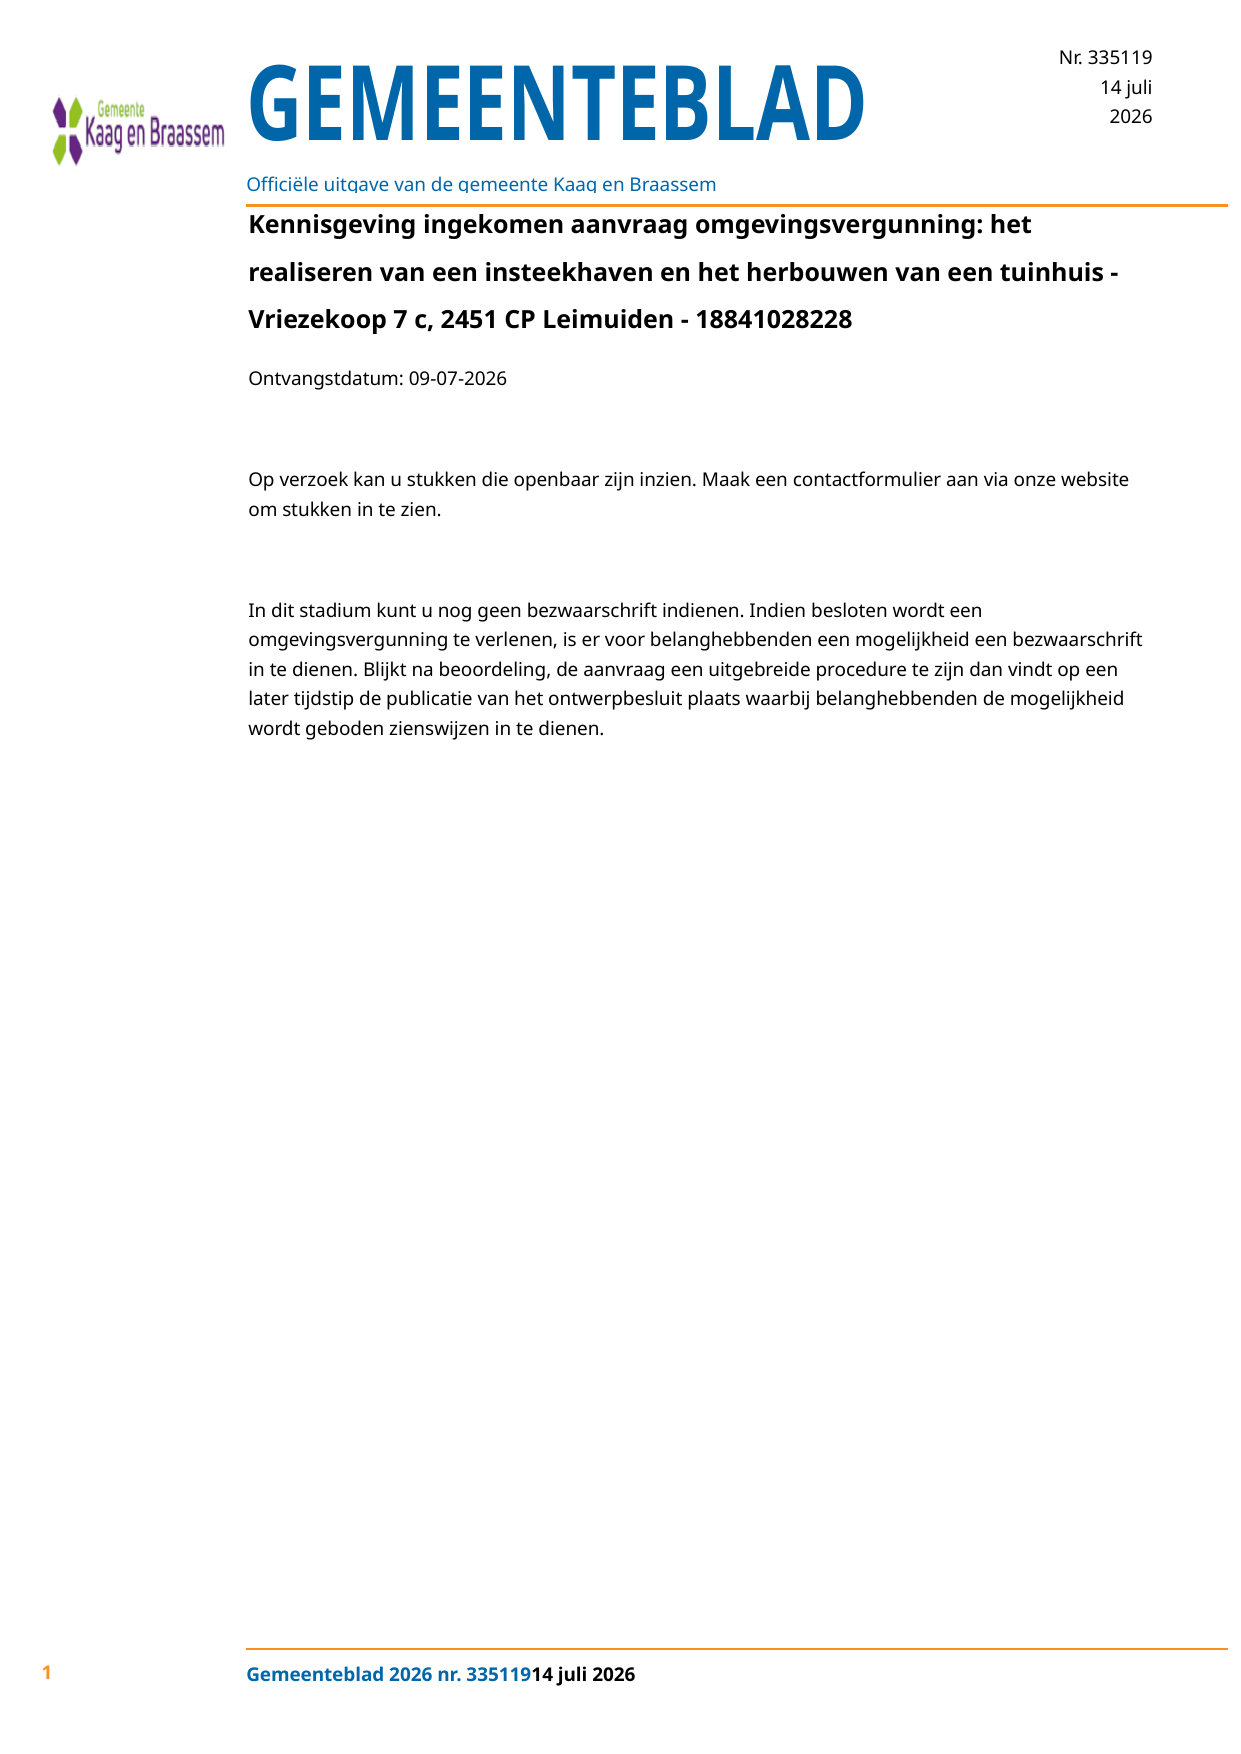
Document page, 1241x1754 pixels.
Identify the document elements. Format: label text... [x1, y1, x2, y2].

text Ontvangstdatum: 09-07-2026 [248, 366, 1152, 391]
picture [41, 47, 231, 172]
text Op verzoek kan u stukken die openbaar zijn inzien. Maak een contactformulier aan via onze website om stukken in te zien. [248, 466, 1152, 522]
text In dit stadium kunt u nog geen bezwaarschrift indienen. Indien besloten wordt een omgevingsvergunning te verlenen, is er voor belanghebbenden een mogelijkheid een bezwaarschrift in te dienen. Blijkt na beoordeling, de aanvraag een uitgebreide procedure te zijn dan vindt op een later tijdstip de publicatie van het ontwerpbesluit plaats waarbij belanghebbenden de mogelijkheid wordt geboden zienswijzen in te dienen. [248, 597, 1152, 741]
text Kennisgeving ingekomen aanvraag omgevingsvergunning: het realiseren van een insteekhaven en het herbouwen van een tuinhuis - Vriezekoop 7 c, 2451 CP Leimuiden - 18841028228 [248, 207, 1152, 336]
